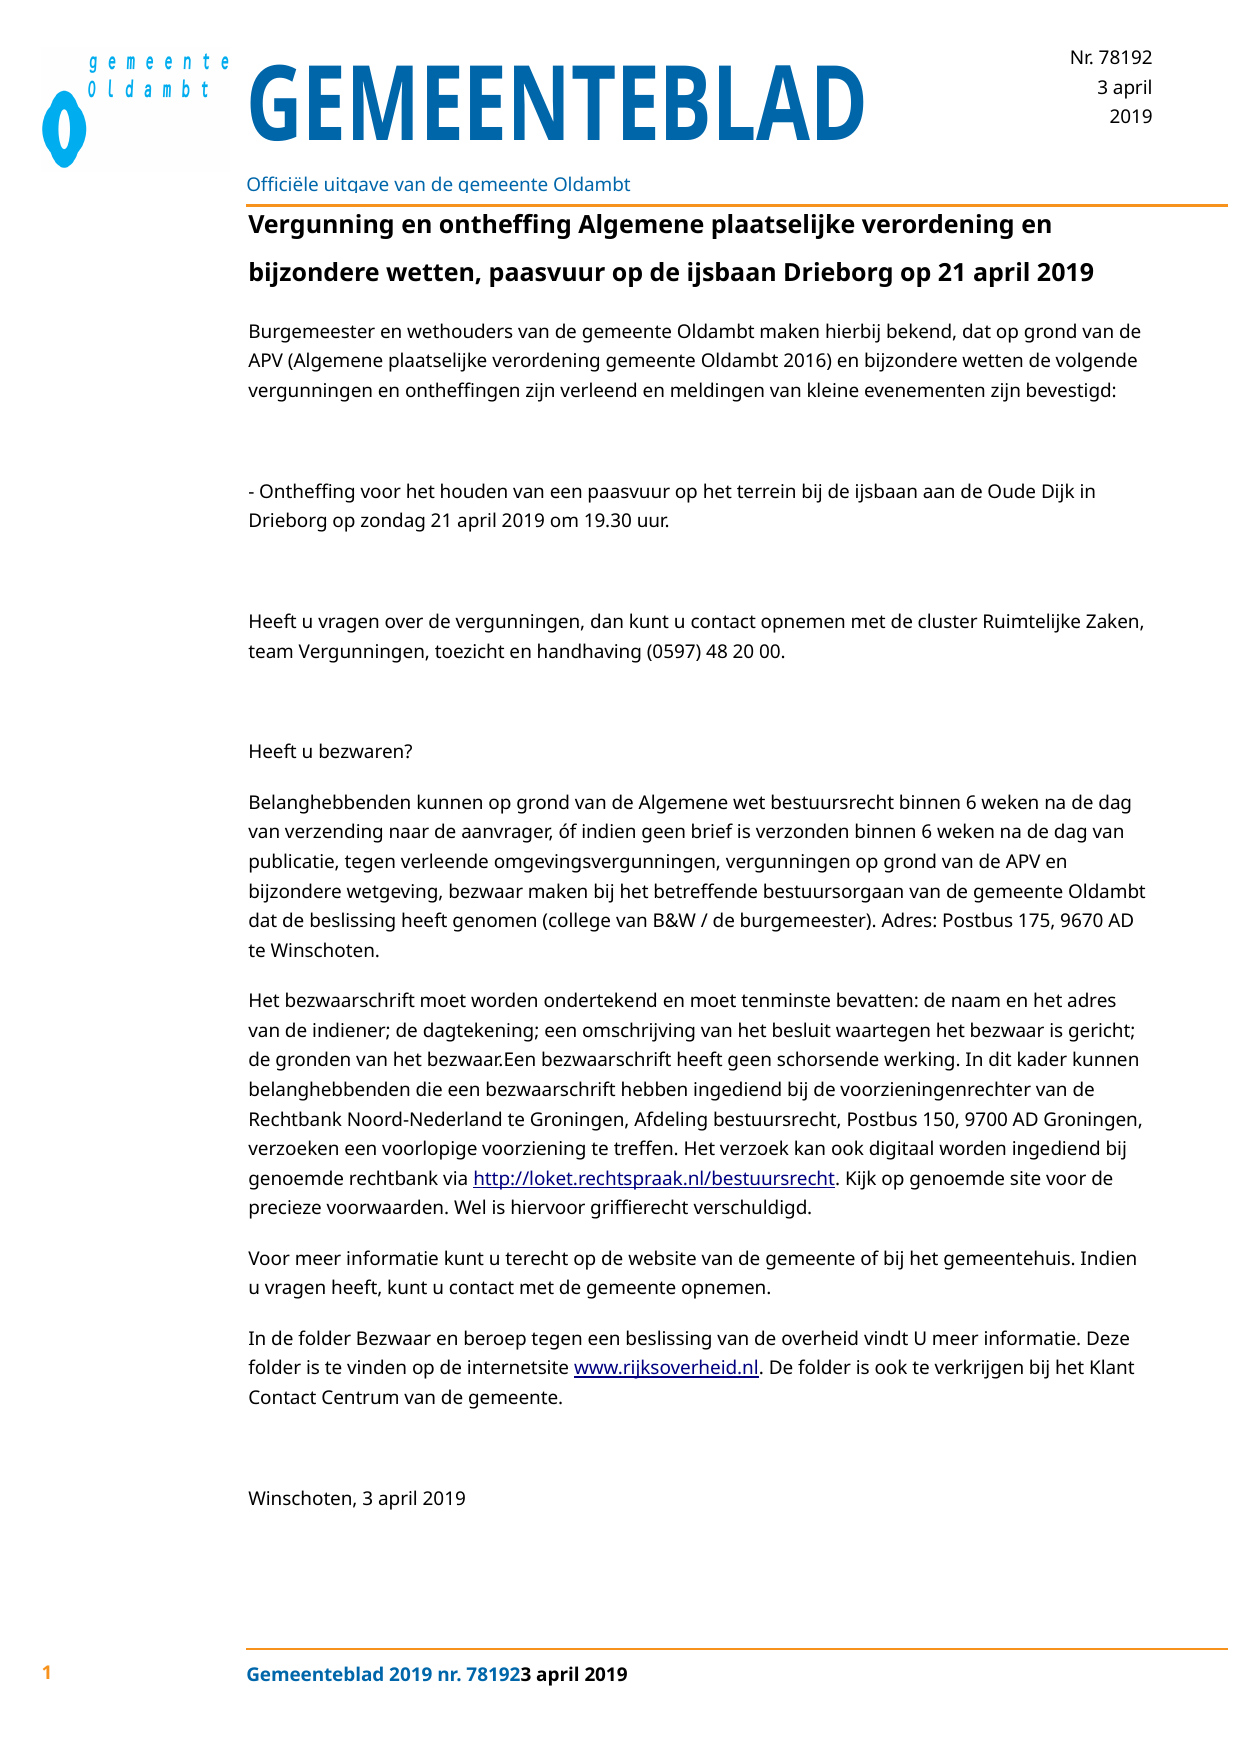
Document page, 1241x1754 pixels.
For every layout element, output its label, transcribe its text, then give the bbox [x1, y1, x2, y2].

text Voor meer informatie kunt u terecht op de website van de gemeente of bij het gemeentehuis. Indien u vragen heeft, kunt u contact met de gemeente opnemen. [248, 1245, 1152, 1300]
text Heeft u vragen over de vergunningen, dan kunt u contact opnemen met de cluster Ruimtelijke Zaken, team Vergunningen, toezicht en handhaving (0597) 48 20 00. [248, 608, 1152, 664]
text Heeft u bezwaren? [248, 739, 1152, 764]
text Winschoten, 3 april 2019 [248, 1485, 1152, 1511]
text Vergunning en ontheffing Algemene plaatselijke verordening en bijzondere wetten, paasvuur op de ijsbaan Drieborg op 21 april 2019 [248, 207, 1152, 288]
text - Ontheffing voor het houden van een paasvuur op het terrein bij de ijsbaan aan de Oude Dijk in Drieborg op zondag 21 april 2019 om 19.30 uur. [248, 478, 1152, 533]
picture [41, 47, 231, 172]
text Het bezwaarschrift moet worden ondertekend en moet tenminste bevatten: de naam en het adres van de indiener; de dagtekening; een omschrijving van het besluit waartegen het bezwaar is gericht; de gronden van het bezwaar.Een bezwaarschrift heeft geen schorsende werking. In dit kader kunnen belanghebbenden die een bezwaarschrift hebben ingediend bij de voorzieningenrechter van de Rechtbank Noord-Nederland te Groningen, Afdeling bestuursrecht, Postbus 150, 9700 AD Groningen, verzoeken een voorlopige voorziening te treffen. Het verzoek kan ook digitaal worden ingediend bij genoemde rechtbank via http://loket.rechtspraak.nl/bestuursrecht. Kijk op genoemde site voor de precieze voorwaarden. Wel is hiervoor griffierecht verschuldigd. [248, 987, 1152, 1220]
text Belanghebbenden kunnen op grond van de Algemene wet bestuursrecht binnen 6 weken na de dag van verzending naar de aanvrager, óf indien geen brief is verzonden binnen 6 weken na de dag van publicatie, tegen verleende omgevingsvergunningen, vergunningen op grond van de APV en bijzondere wetgeving, bezwaar maken bij het betreffende bestuursorgaan van de gemeente Oldambt dat de beslissing heeft genomen (college van B&W / de burgemeester). Adres: Postbus 175, 9670 AD te Winschoten. [248, 789, 1152, 963]
text Burgemeester en wethouders van de gemeente Oldambt maken hierbij bekend, dat op grond van de APV (Algemene plaatselijke verordening gemeente Oldambt 2016) en bijzondere wetten de volgende vergunningen en ontheffingen zijn verleend en meldingen van kleine evenementen zijn bevestigd: [248, 318, 1152, 403]
text In de folder Bezwaar en beroep tegen een beslissing van de overheid vindt U meer informatie. Deze folder is te vinden op de internetsite www.rijksoverheid.nl. De folder is ook te verkrijgen bij het Klant Contact Centrum van de gemeente. [248, 1325, 1152, 1410]
